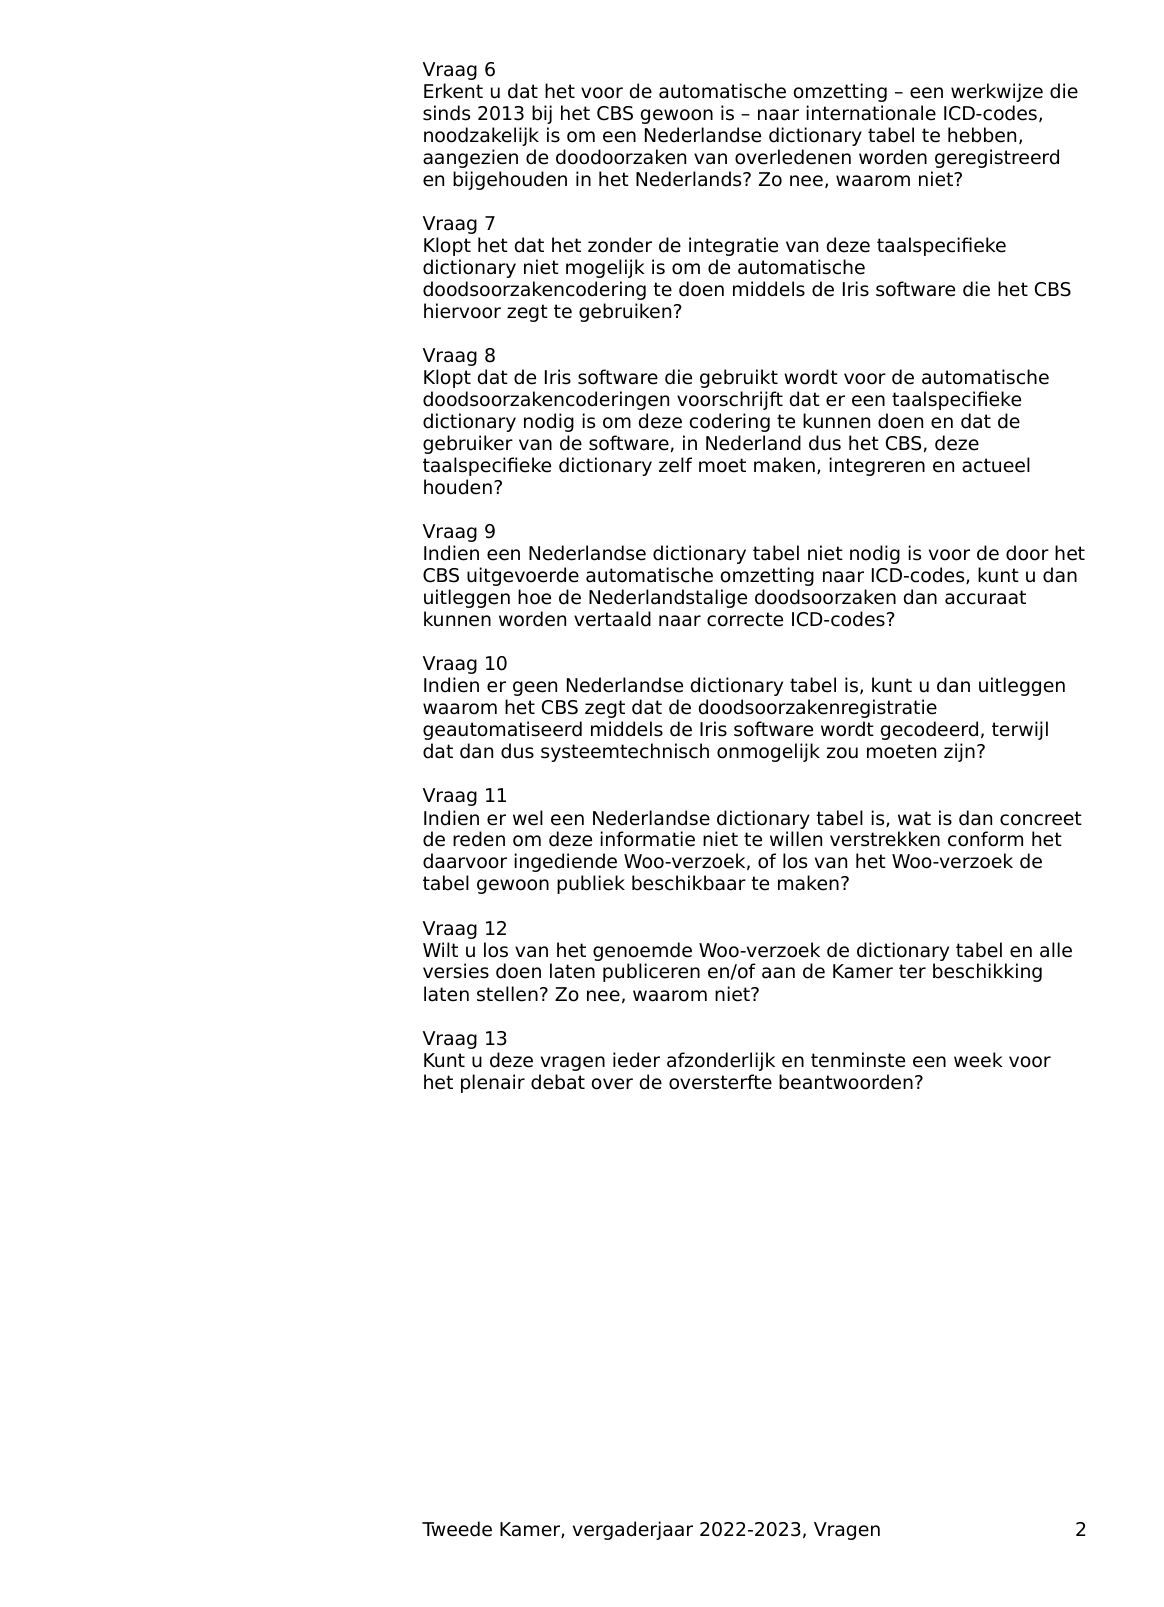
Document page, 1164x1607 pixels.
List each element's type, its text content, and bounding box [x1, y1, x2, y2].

text Indien er geen Nederlandse dictionary tabel is, kunt u dan uitleggen waarom het CBS zegt dat de doodsoorzakenregistratie geautomatiseerd middels de Iris software wordt gecodeerd, terwijl dat dan dus systeemtechnisch onmogelijk zou moeten zijn? [422, 675, 1087, 763]
text Vraag 9 [422, 521, 1087, 543]
text Vraag 10 [422, 653, 1087, 675]
text Vraag 7 [422, 213, 1087, 235]
text Vraag 13 [422, 1028, 1087, 1049]
text Indien een Nederlandse dictionary tabel niet nodig is voor de door het CBS uitgevoerde automatische omzetting naar ICD-codes, kunt u dan uitleggen hoe de Nederlandstalige doodsoorzaken dan accuraat kunnen worden vertaald naar correcte ICD-codes? [422, 543, 1087, 631]
text Vraag 12 [422, 917, 1087, 939]
text Erkent u dat het voor de automatische omzetting – een werkwijze die sinds 2013 bij het CBS gewoon is – naar internationale ICD-codes, noodzakelijk is om een Nederlandse dictionary tabel te hebben, aangezien de doodoorzaken van overledenen worden geregistreerd en bijgehouden in het Nederlands? Zo nee, waarom niet? [422, 81, 1087, 191]
text Kunt u deze vragen ieder afzonderlijk en tenminste een week voor het plenair debat over de oversterfte beantwoorden? [422, 1049, 1087, 1093]
text Wilt u los van het genoemde Woo-verzoek de dictionary tabel en alle versies doen laten publiceren en/of aan de Kamer ter beschikking laten stellen? Zo nee, waarom niet? [422, 939, 1087, 1005]
text Indien er wel een Nederlandse dictionary tabel is, wat is dan concreet de reden om deze informatie niet te willen verstrekken conform het daarvoor ingediende Woo-verzoek, of los van het Woo-verzoek de tabel gewoon publiek beschikbaar te maken? [422, 807, 1087, 895]
text Vraag 11 [422, 785, 1087, 807]
text Vraag 8 [422, 345, 1087, 367]
text Vraag 6 [422, 59, 1087, 81]
text Klopt het dat het zonder de integratie van deze taalspecifieke dictionary niet mogelijk is om de automatische doodsoorzakencodering te doen middels de Iris software die het CBS hiervoor zegt te gebruiken? [422, 235, 1087, 323]
text Klopt dat de Iris software die gebruikt wordt voor de automatische doodsoorzakencoderingen voorschrijft dat er een taalspecifieke dictionary nodig is om deze codering te kunnen doen en dat de gebruiker van de software, in Nederland dus het CBS, deze taalspecifieke dictionary zelf moet maken, integreren en actueel houden? [422, 367, 1087, 499]
